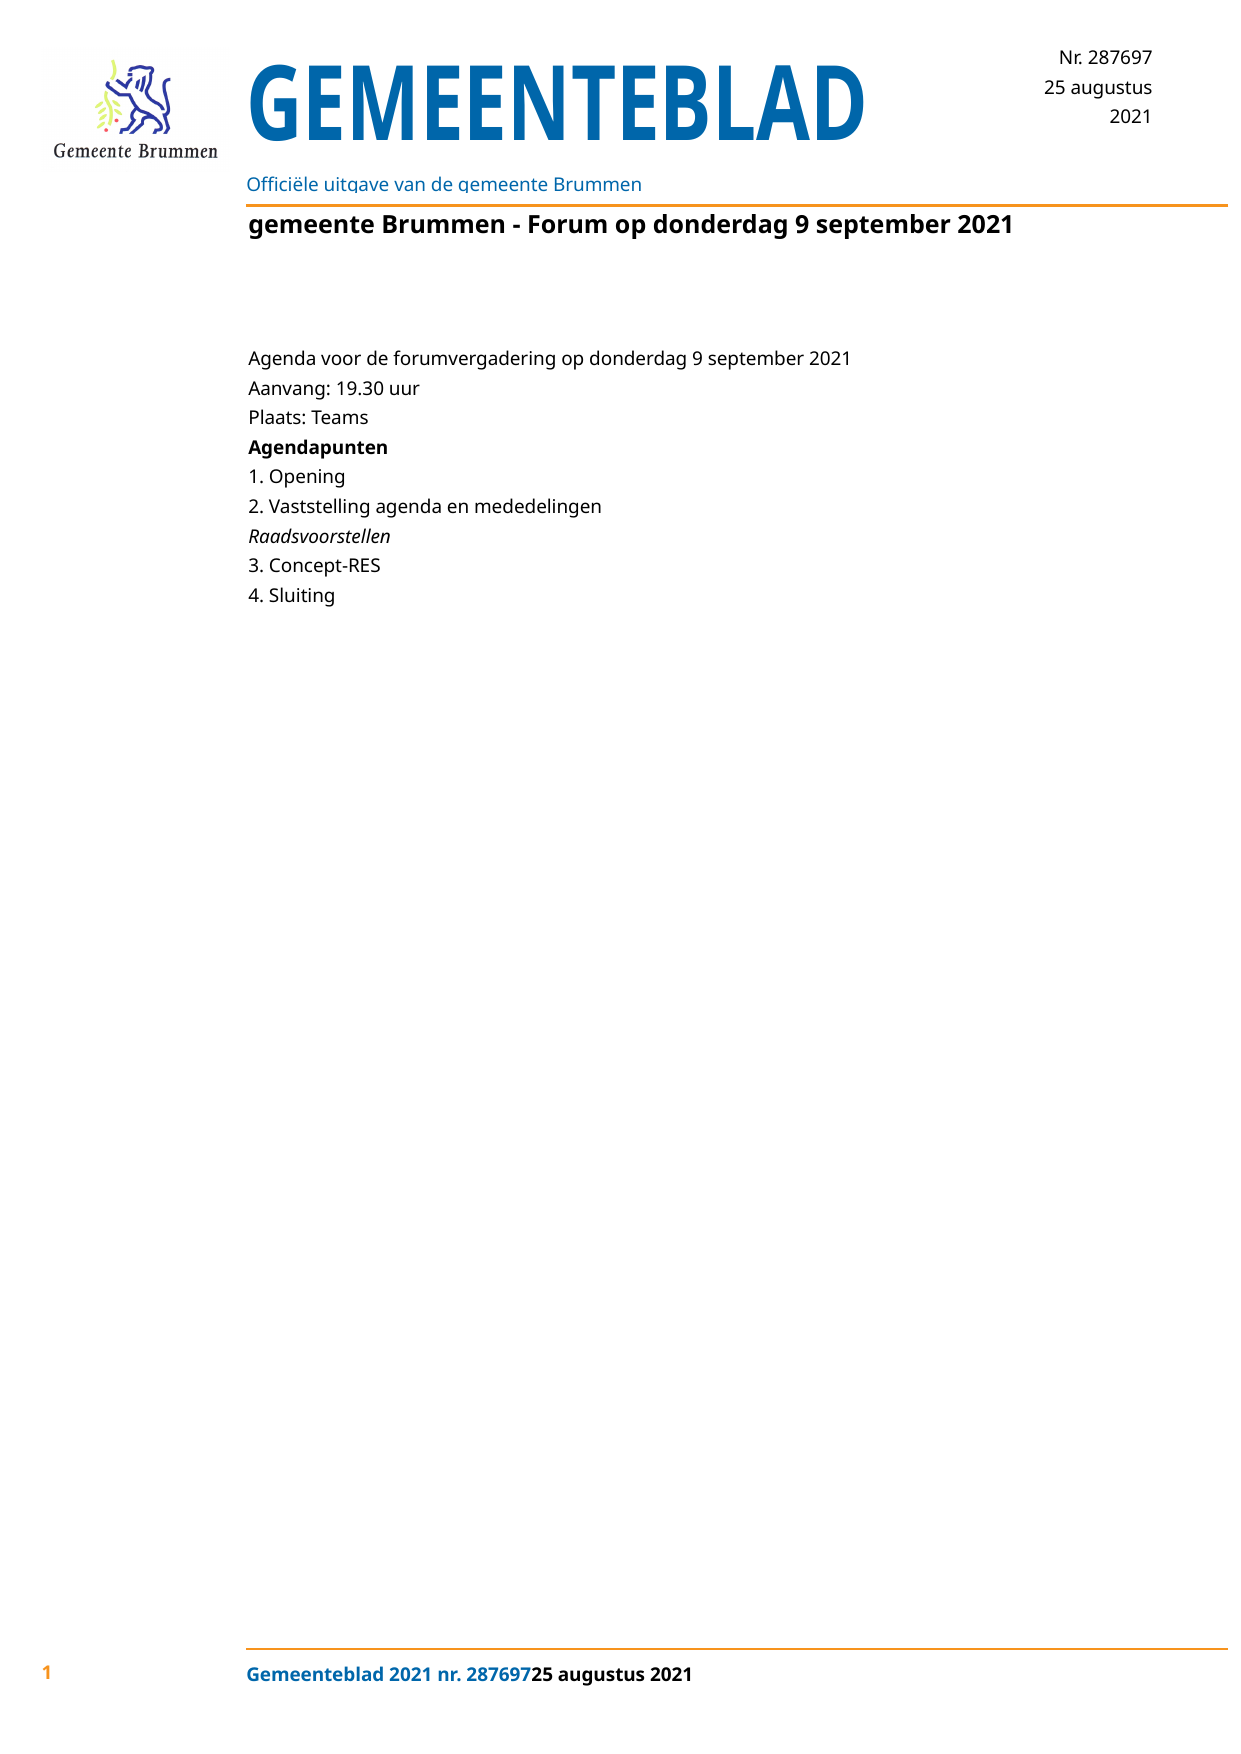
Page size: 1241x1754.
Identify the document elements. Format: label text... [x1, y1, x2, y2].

text 1. Opening [248, 464, 1152, 489]
picture [41, 47, 231, 172]
text 4. Sluiting [248, 582, 1152, 608]
text Aanvang: 19.30 uur [248, 375, 1152, 401]
text Plaats: Teams [248, 404, 1152, 430]
text gemeente Brummen - Forum op donderdag 9 september 2021 [248, 207, 1152, 241]
text Agendapunten [248, 434, 1152, 460]
text 3. Concept-RES [248, 552, 1152, 578]
text Raadsvoorstellen [248, 523, 1152, 548]
text Agenda voor de forumvergadering op donderdag 9 september 2021 [248, 345, 1152, 371]
text 2. Vaststelling agenda en mededelingen [248, 493, 1152, 519]
